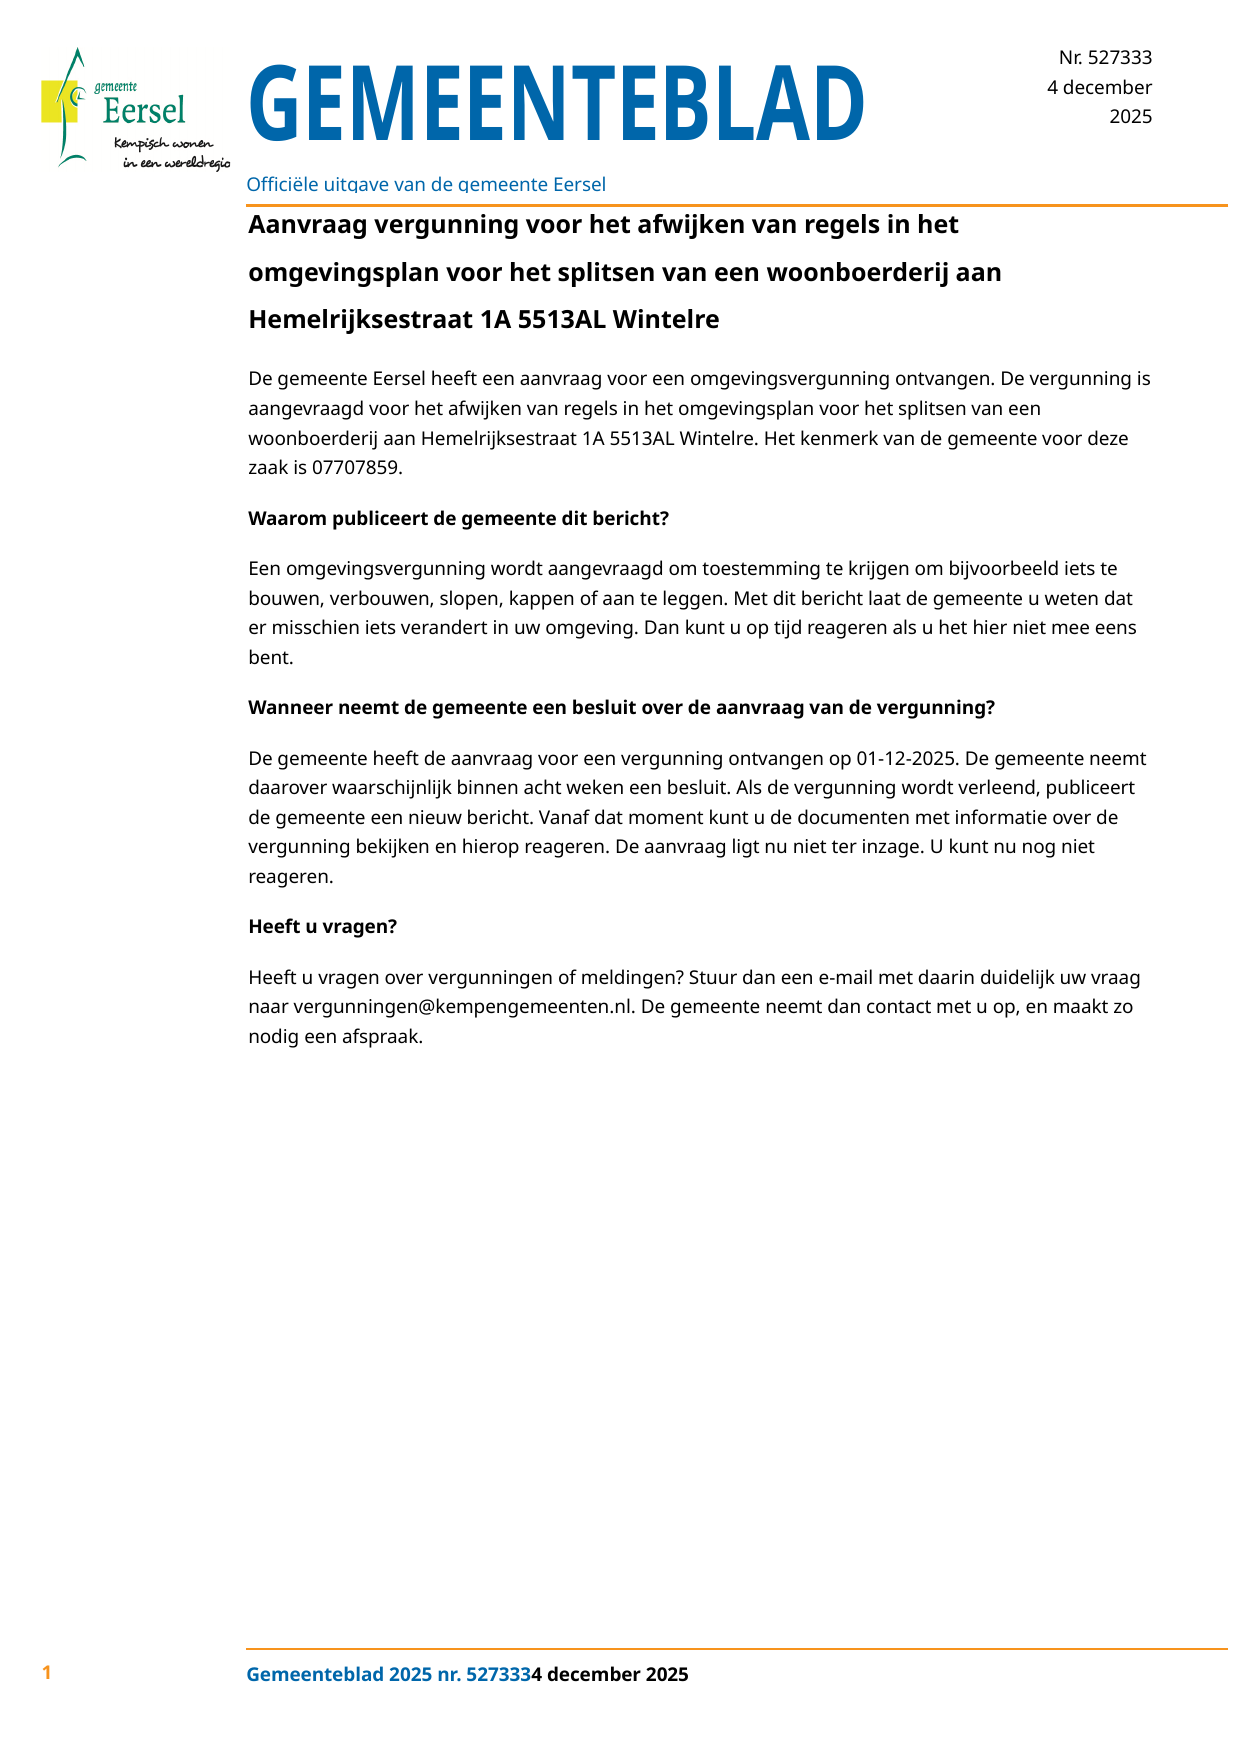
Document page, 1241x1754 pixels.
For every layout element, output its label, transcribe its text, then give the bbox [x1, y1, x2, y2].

text Heeft u vragen over vergunningen of meldingen? Stuur dan een e-mail met daarin duidelijk uw vraag naar vergunningen@kempengemeenten.nl. De gemeente neemt dan contact met u op, en maakt zo nodig een afspraak. [248, 964, 1152, 1049]
text De gemeente heeft de aanvraag voor een vergunning ontvangen op 01-12-2025. De gemeente neemt daarover waarschijnlijk binnen acht weken een besluit. Als de vergunning wordt verleend, publiceert de gemeente een nieuw bericht. Vanaf dat moment kunt u de documenten met informatie over de vergunning bekijken en hierop reageren. De aanvraag ligt nu niet ter inzage. U kunt nu nog niet reageren. [248, 745, 1152, 889]
text Waarom publiceert de gemeente dit bericht? [248, 505, 1152, 530]
text Een omgevingsvergunning wordt aangevraagd om toestemming te krijgen om bijvoorbeeld iets te bouwen, verbouwen, slopen, kappen of aan te leggen. Met dit bericht laat de gemeente u weten dat er misschien iets verandert in uw omgeving. Dan kunt u op tijd reageren als u het hier niet mee eens bent. [248, 555, 1152, 669]
text Aanvraag vergunning voor het afwijken van regels in het omgevingsplan voor het splitsen van een woonboerderij aan Hemelrijksestraat 1A 5513AL Wintelre [248, 207, 1152, 336]
text De gemeente Eersel heeft een aanvraag voor een omgevingsvergunning ontvangen. De vergunning is aangevraagd voor het afwijken van regels in het omgevingsplan voor het splitsen van een woonboerderij aan Hemelrijksestraat 1A 5513AL Wintelre. Het kenmerk van de gemeente voor deze zaak is 07707859. [248, 366, 1152, 480]
text Wanneer neemt de gemeente een besluit over de aanvraag van de vergunning? [248, 694, 1152, 720]
picture [41, 47, 231, 172]
text Heeft u vragen? [248, 913, 1152, 939]
